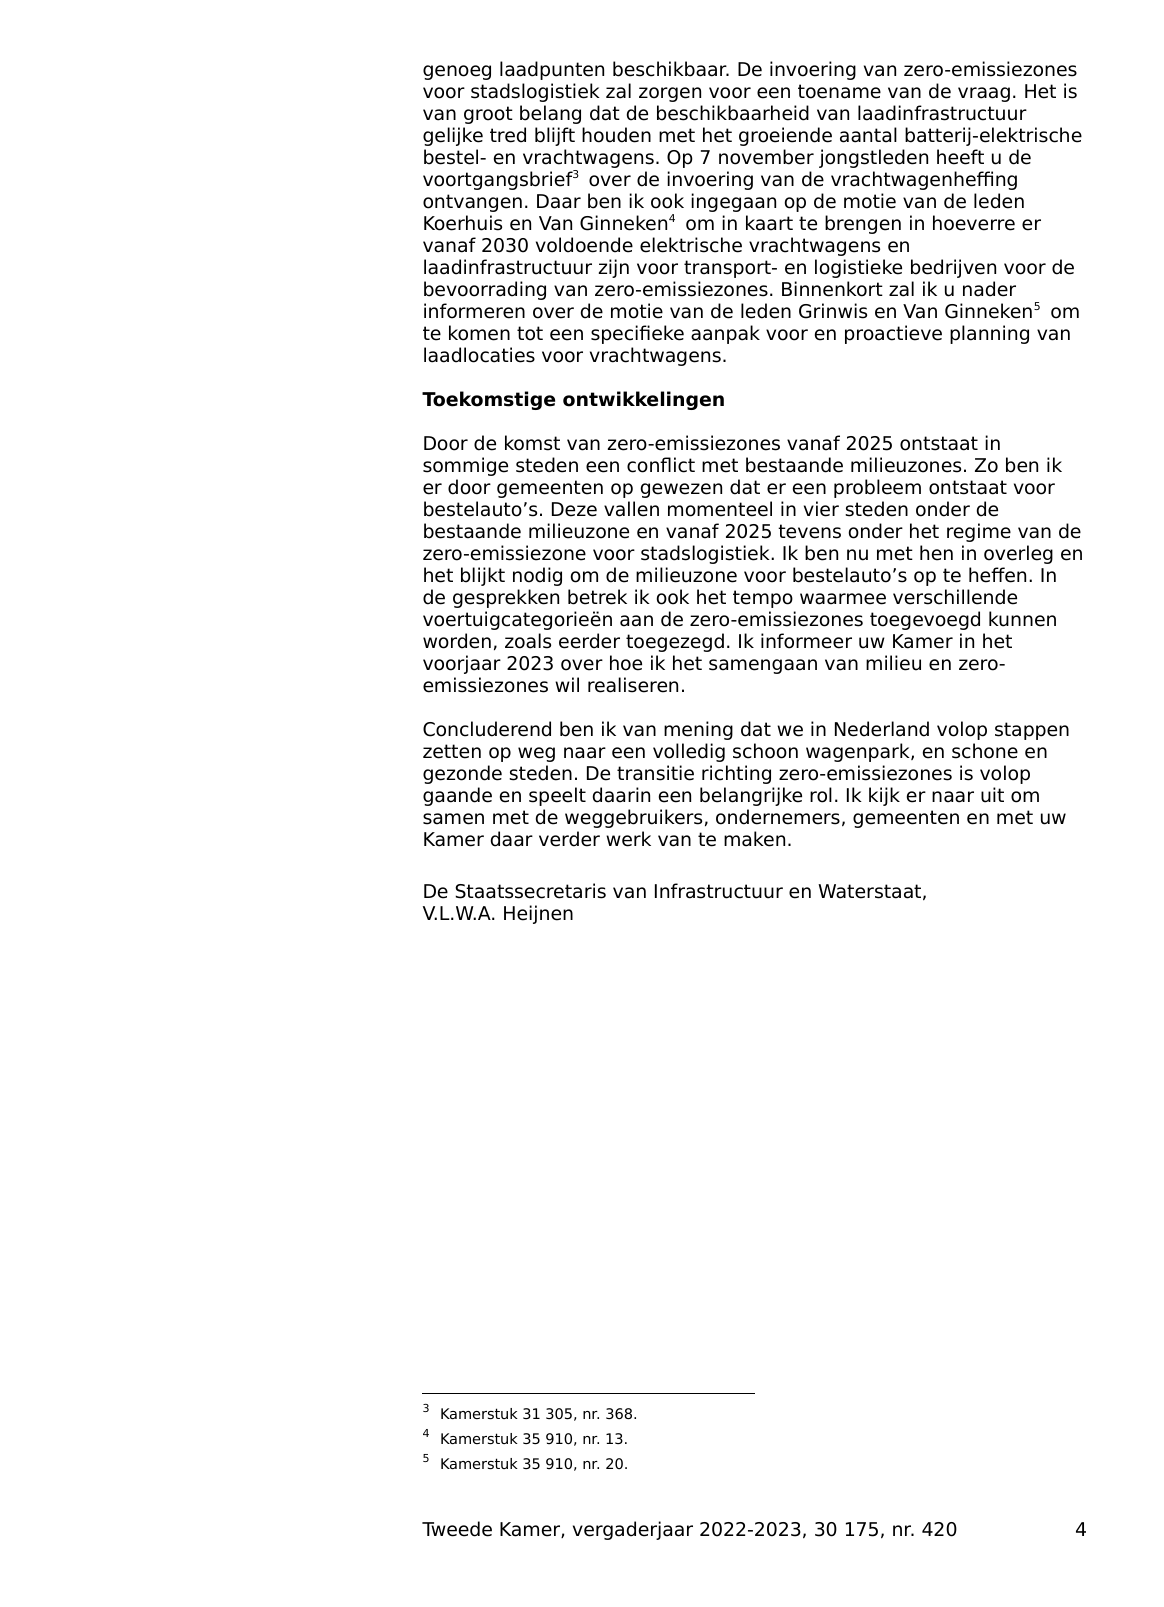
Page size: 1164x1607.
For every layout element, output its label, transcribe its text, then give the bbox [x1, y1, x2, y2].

subtitle Toekomstige ontwikkelingen [422, 389, 1087, 411]
text Door de komst van zero-emissiezones vanaf 2025 ontstaat in sommige steden een conflict met bestaande milieuzones. Zo ben ik er door gemeenten op gewezen dat er een probleem ontstaat voor bestelauto’s. Deze vallen momenteel in vier steden onder de bestaande milieuzone en vanaf 2025 tevens onder het regime van de zero-emissiezone voor stadslogistiek. Ik ben nu met hen in overleg en het blijkt nodig om de milieuzone voor bestelauto’s op te heffen. In de gesprekken betrek ik ook het tempo waarmee verschillende voertuigcategorieën aan de zero-emissiezones toegevoegd kunnen worden, zoals eerder toegezegd. Ik informeer uw Kamer in het voorjaar 2023 over hoe ik het samengaan van milieu en zero-emissiezones wil realiseren. [422, 433, 1087, 697]
text genoeg laadpunten beschikbaar. De invoering van zero-emissiezones voor stadslogistiek zal zorgen voor een toename van de vraag. Het is van groot belang dat de beschikbaarheid van laadinfrastructuur gelijke tred blijft houden met het groeiende aantal batterij-elektrische bestel- en vrachtwagens. Op 7 november jongstleden heeft u de voortgangsbrief over de invoering van de vrachtwagenheffing ontvangen. Daar ben ik ook ingegaan op de motie van de leden Koerhuis en Van Ginneken om in kaart te brengen in hoeverre er vanaf 2030 voldoende elektrische vrachtwagens en laadinfrastructuur zijn voor transport- en logistieke bedrijven voor de bevoorrading van zero-emissiezones. Binnenkort zal ik u nader informeren over de motie van de leden Grinwis en Van Ginneken om te komen tot een specifieke aanpak voor en proactieve planning van laadlocaties voor vrachtwagens. [422, 59, 1087, 367]
text De Staatssecretaris van Infrastructuur en Waterstaat, V.L.W.A. Heijnen [422, 881, 1087, 925]
text Concluderend ben ik van mening dat we in Nederland volop stappen zetten op weg naar een volledig schoon wagenpark, en schone en gezonde steden. De transitie richting zero-emissiezones is volop gaande en speelt daarin een belangrijke rol. Ik kijk er naar uit om samen met de weggebruikers, ondernemers, gemeenten en met uw Kamer daar verder werk van te maken. [422, 719, 1087, 851]
text Kamerstuk 35 910, nr. 13. [422, 1427, 1087, 1449]
text Kamerstuk 31 305, nr. 368. [422, 1402, 1087, 1424]
text Kamerstuk 35 910, nr. 20. [422, 1452, 1087, 1474]
